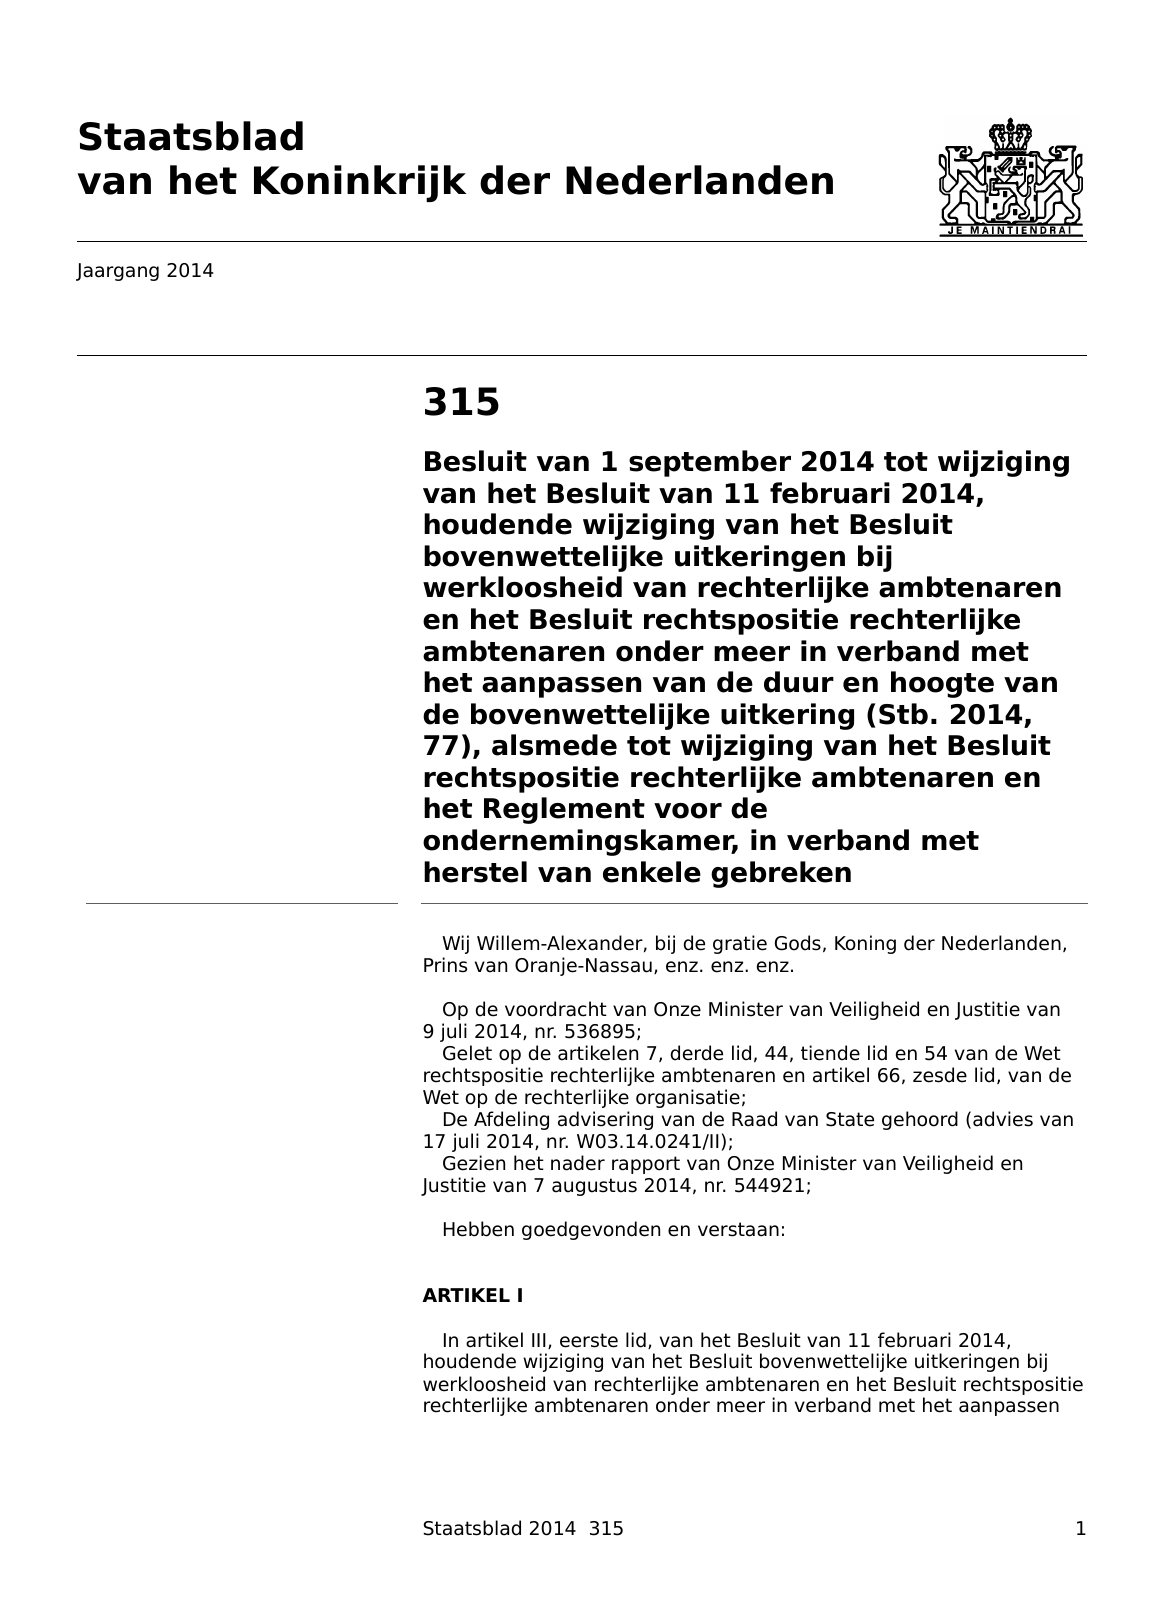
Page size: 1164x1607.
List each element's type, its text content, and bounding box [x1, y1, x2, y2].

subtitle 315 [422, 381, 1087, 424]
table_header Staatsblad van het Koninkrijk der Nederlanden [77, 100, 886, 241]
table_cell Jaargang 2014 [77, 242, 1087, 355]
text Hebben goedgevonden en verstaan: [422, 1219, 1087, 1241]
text Op de voordracht van Onze Minister van Veiligheid en Justitie van 9 juli 2014, nr. 536895; [422, 999, 1087, 1043]
text Wij Willem-Alexander, bij de gratie Gods, Koning der Nederlanden, Prins van Oranje-Nassau, enz. enz. enz. [422, 933, 1087, 977]
text Besluit van 1 september 2014 tot wijziging van het Besluit van 11 februari 2014, houdende wijziging van het Besluit bovenwettelijke uitkeringen bij werkloosheid van rechterlijke ambtenaren en het Besluit rechtspositie rechterlijke ambtenaren onder meer in verband met het aanpassen van de duur en hoogte van de bovenwettelijke uitkering (Stb. 2014, 77), alsmede tot wijziging van het Besluit rechtspositie rechterlijke ambtenaren en het Reglement voor de ondernemingskamer, in verband met herstel van enkele gebreken [422, 447, 1087, 888]
table_header [886, 100, 1087, 241]
picture [936, 115, 1087, 240]
text In artikel III, eerste lid, van het Besluit van 11 februari 2014, houdende wijziging van het Besluit bovenwettelijke uitkeringen bij werkloosheid van rechterlijke ambtenaren en het Besluit rechtspositie rechterlijke ambtenaren onder meer in verband met het aanpassen [422, 1329, 1087, 1417]
text De Afdeling advisering van de Raad van State gehoord (advies van 17 juli 2014, nr. W03.14.0241/II); [422, 1109, 1087, 1153]
subtitle ARTIKEL I [422, 1285, 1087, 1307]
text Gelet op de artikelen 7, derde lid, 44, tiende lid en 54 van de Wet rechtspositie rechterlijke ambtenaren en artikel 66, zesde lid, van de Wet op de rechterlijke organisatie; [422, 1043, 1087, 1109]
text Gezien het nader rapport van Onze Minister van Veiligheid en Justitie van 7 augustus 2014, nr. 544921; [422, 1153, 1087, 1197]
